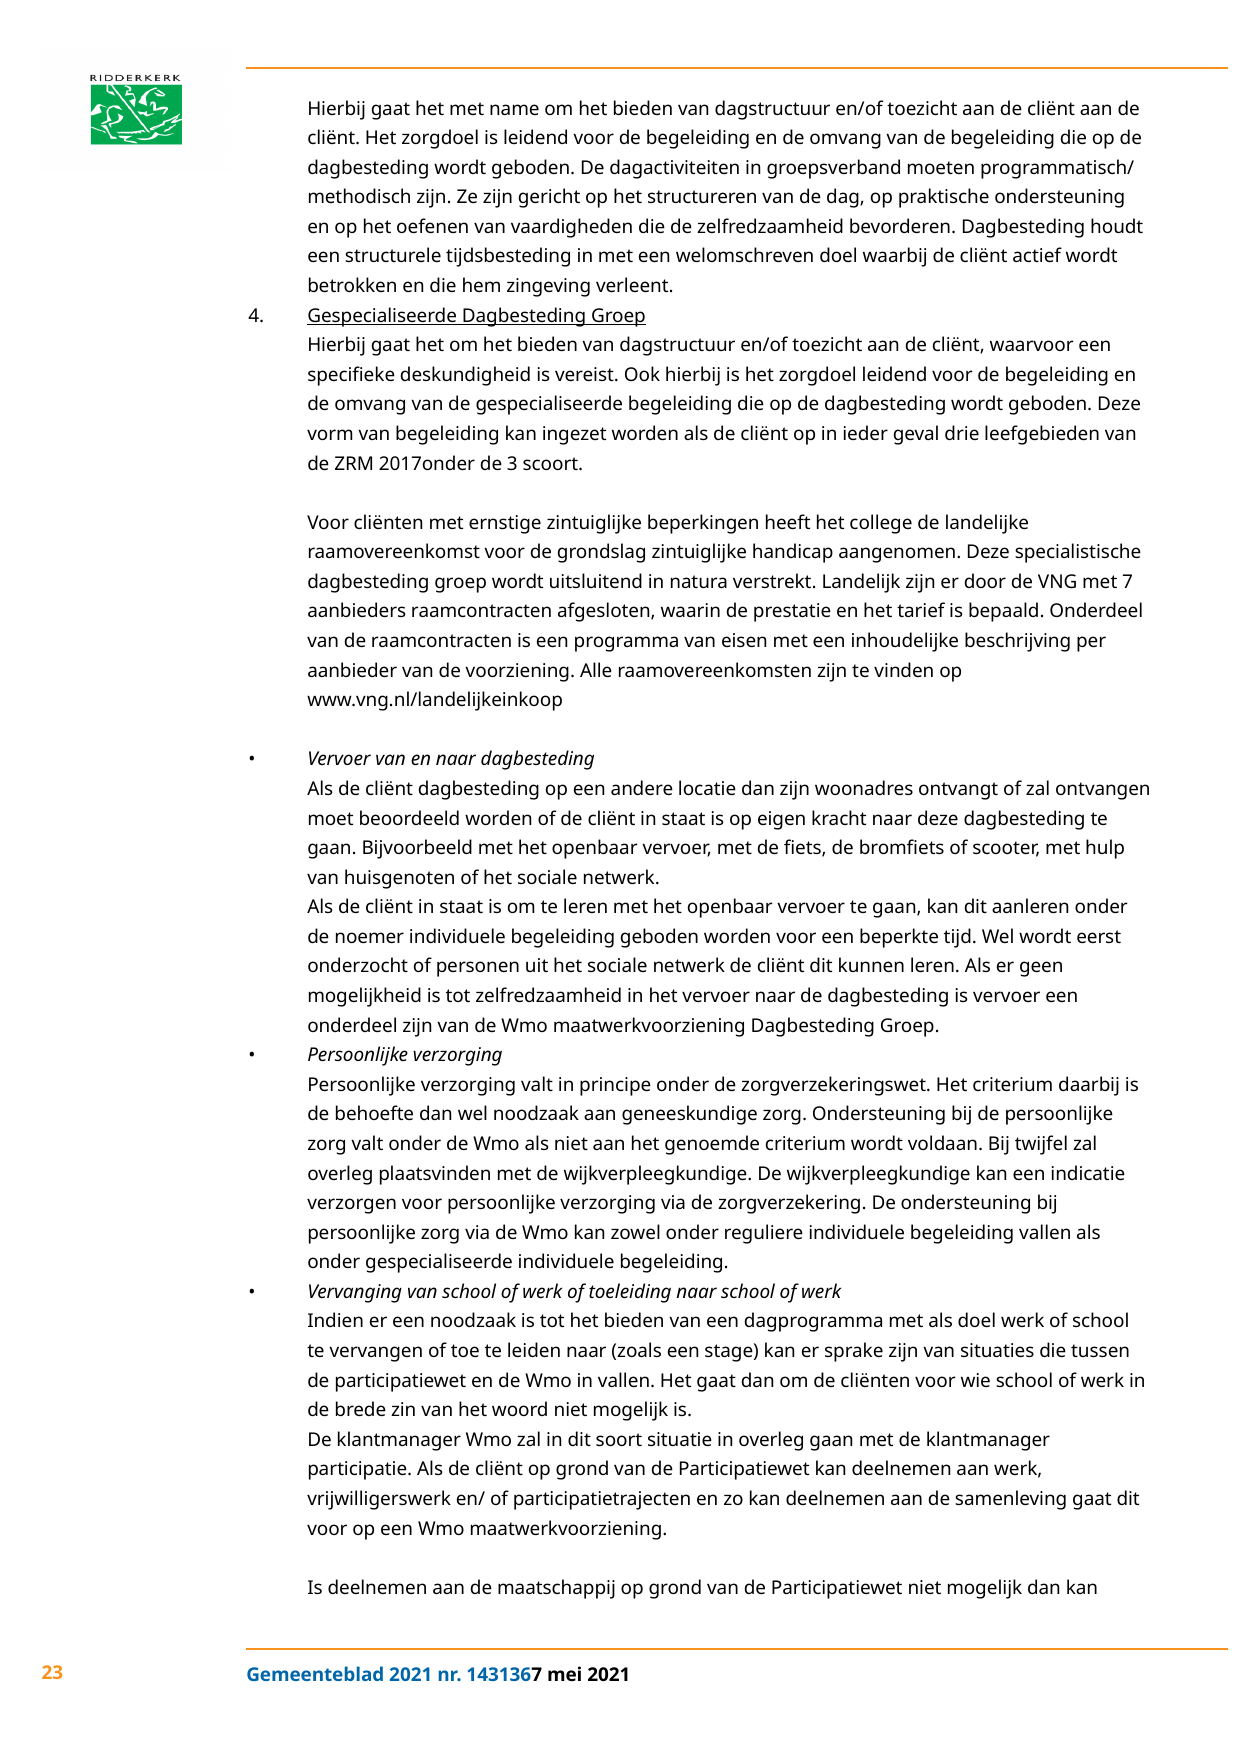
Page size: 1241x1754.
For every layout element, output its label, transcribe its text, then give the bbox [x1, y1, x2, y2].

list Is deelnemen aan de maatschappij op grond van de Participatiewet niet mogelijk dan kan [248, 1574, 1152, 1600]
list Hierbij gaat het met name om het bieden van dagstructuur en/of toezicht aan de cliënt aan de cliënt. Het zorgdoel is leidend voor de begeleiding en de omvang van de begeleiding die op de dagbesteding wordt geboden. De dagactiviteiten in groepsverband moeten programmatisch/ methodisch zijn. Ze zijn gericht op het structureren van de dag, op praktische ondersteuning en op het oefenen van vaardigheden die de zelfredzaamheid bevorderen. Dagbesteding houdt een structurele tijdsbesteding in met een welomschreven doel waarbij de cliënt actief wordt betrokken en die hem zingeving verleent. [248, 95, 1152, 298]
list Gespecialiseerde Dagbesteding Groep [248, 302, 1152, 328]
list Persoonlijke verzorging [248, 1041, 1152, 1067]
list Als de cliënt in staat is om te leren met het openbaar vervoer te gaan, kan dit aanleren onder de noemer individuele begeleiding geboden worden voor een beperkte tijd. Wel wordt eerst onderzocht of personen uit het sociale netwerk de cliënt dit kunnen leren. Als er geen mogelijkheid is tot zelfredzaamheid in het vervoer naar de dagbesteding is vervoer een onderdeel zijn van de Wmo maatwerkvoorziening Dagbesteding Groep. [248, 893, 1152, 1038]
list Hierbij gaat het om het bieden van dagstructuur en/of toezicht aan de cliënt, waarvoor een specifieke deskundigheid is vereist. Ook hierbij is het zorgdoel leidend voor de begeleiding en de omvang van de gespecialiseerde begeleiding die op de dagbesteding wordt geboden. Deze vorm van begeleiding kan ingezet worden als de cliënt op in ieder geval drie leefgebieden van de ZRM 2017onder de 3 scoort. [248, 331, 1152, 476]
list Vervoer van en naar dagbesteding [248, 746, 1152, 771]
list Voor cliënten met ernstige zintuiglijke beperkingen heeft het college de landelijke raamovereenkomst voor de grondslag zintuiglijke handicap aangenomen. Deze specialistische dagbesteding groep wordt uitsluitend in natura verstrekt. Landelijk zijn er door de VNG met 7 aanbieders raamcontracten afgesloten, waarin de prestatie en het tarief is bepaald. Onderdeel van de raamcontracten is een programma van eisen met een inhoudelijke beschrijving per aanbieder van de voorziening. Alle raamovereenkomsten zijn te vinden op www.vng.nl/landelijkeinkoop [248, 509, 1152, 712]
list De klantmanager Wmo zal in dit soort situatie in overleg gaan met de klantmanager participatie. Als de cliënt op grond van de Participatiewet kan deelnemen aan werk, vrijwilligerswerk en/ of participatietrajecten en zo kan deelnemen aan de samenleving gaat dit voor op een Wmo maatwerkvoorziening. [248, 1426, 1152, 1541]
list Vervanging van school of werk of toeleiding naar school of werk [248, 1278, 1152, 1304]
picture [41, 47, 231, 172]
list Als de cliënt dagbesteding op een andere locatie dan zijn woonadres ontvangt of zal ontvangen moet beoordeeld worden of de cliënt in staat is op eigen kracht naar deze dagbesteding te gaan. Bijvoorbeeld met het openbaar vervoer, met de fiets, de bromfiets of scooter, met hulp van huisgenoten of het sociale netwerk. [248, 775, 1152, 890]
list Indien er een noodzaak is tot het bieden van een dagprogramma met als doel werk of school te vervangen of toe te leiden naar (zoals een stage) kan er sprake zijn van situaties die tussen de participatiewet en de Wmo in vallen. Het gaat dan om de cliënten voor wie school of werk in de brede zin van het woord niet mogelijk is. [248, 1308, 1152, 1422]
list Persoonlijke verzorging valt in principe onder de zorgverzekeringswet. Het criterium daarbij is de behoefte dan wel noodzaak aan geneeskundige zorg. Ondersteuning bij de persoonlijke zorg valt onder de Wmo als niet aan het genoemde criterium wordt voldaan. Bij twijfel zal overleg plaatsvinden met de wijkverpleegkundige. De wijkverpleegkundige kan een indicatie verzorgen voor persoonlijke verzorging via de zorgverzekering. De ondersteuning bij persoonlijke zorg via de Wmo kan zowel onder reguliere individuele begeleiding vallen als onder gespecialiseerde individuele begeleiding. [248, 1071, 1152, 1274]
